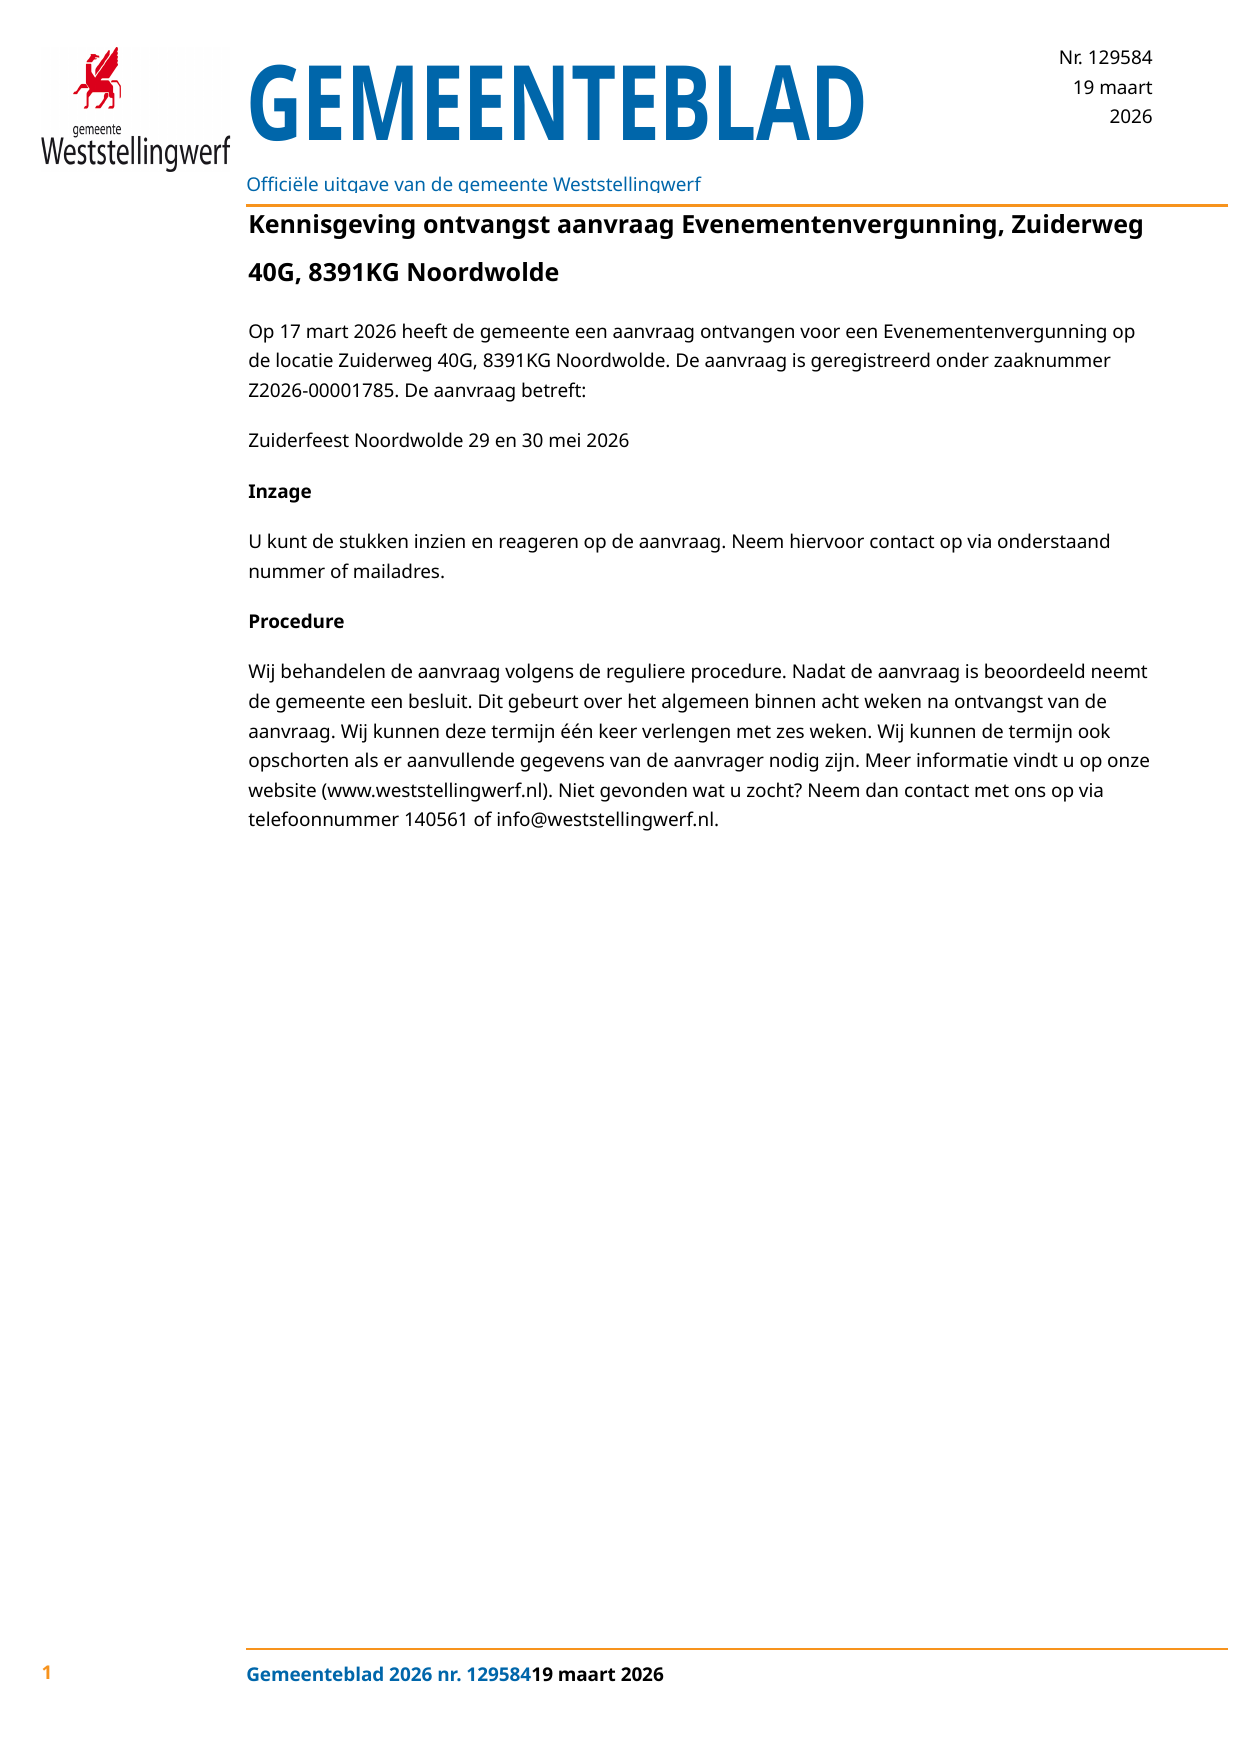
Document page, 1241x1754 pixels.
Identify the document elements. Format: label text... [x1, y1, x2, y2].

text Op 17 mart 2026 heeft de gemeente een aanvraag ontvangen voor een Evenementenvergunning op de locatie Zuiderweg 40G, 8391KG Noordwolde. De aanvraag is geregistreerd onder zaaknummer Z2026-00001785. De aanvraag betreft: [248, 318, 1152, 403]
text Procedure [248, 608, 1152, 634]
text Wij behandelen de aanvraag volgens de reguliere procedure. Nadat de aanvraag is beoordeeld neemt de gemeente een besluit. Dit gebeurt over het algemeen binnen acht weken na ontvangst van de aanvraag. Wij kunnen deze termijn één keer verlengen met zes weken. Wij kunnen de termijn ook opschorten als er aanvullende gegevens van de aanvrager nodig zijn. Meer informatie vindt u op onze website (www.weststellingwerf.nl). Niet gevonden wat u zocht? Neem dan contact met ons op via telefoonnummer 140561 of info@weststellingwerf.nl. [248, 659, 1152, 832]
picture [41, 47, 231, 172]
text Kennisgeving ontvangst aanvraag Evenementenvergunning, Zuiderweg 40G, 8391KG Noordwolde [248, 207, 1152, 288]
text Inzage [248, 478, 1152, 504]
text Zuiderfeest Noordwolde 29 en 30 mei 2026 [248, 427, 1152, 453]
text U kunt de stukken inzien en reageren op de aanvraag. Neem hiervoor contact op via onderstaand nummer of mailadres. [248, 528, 1152, 584]
